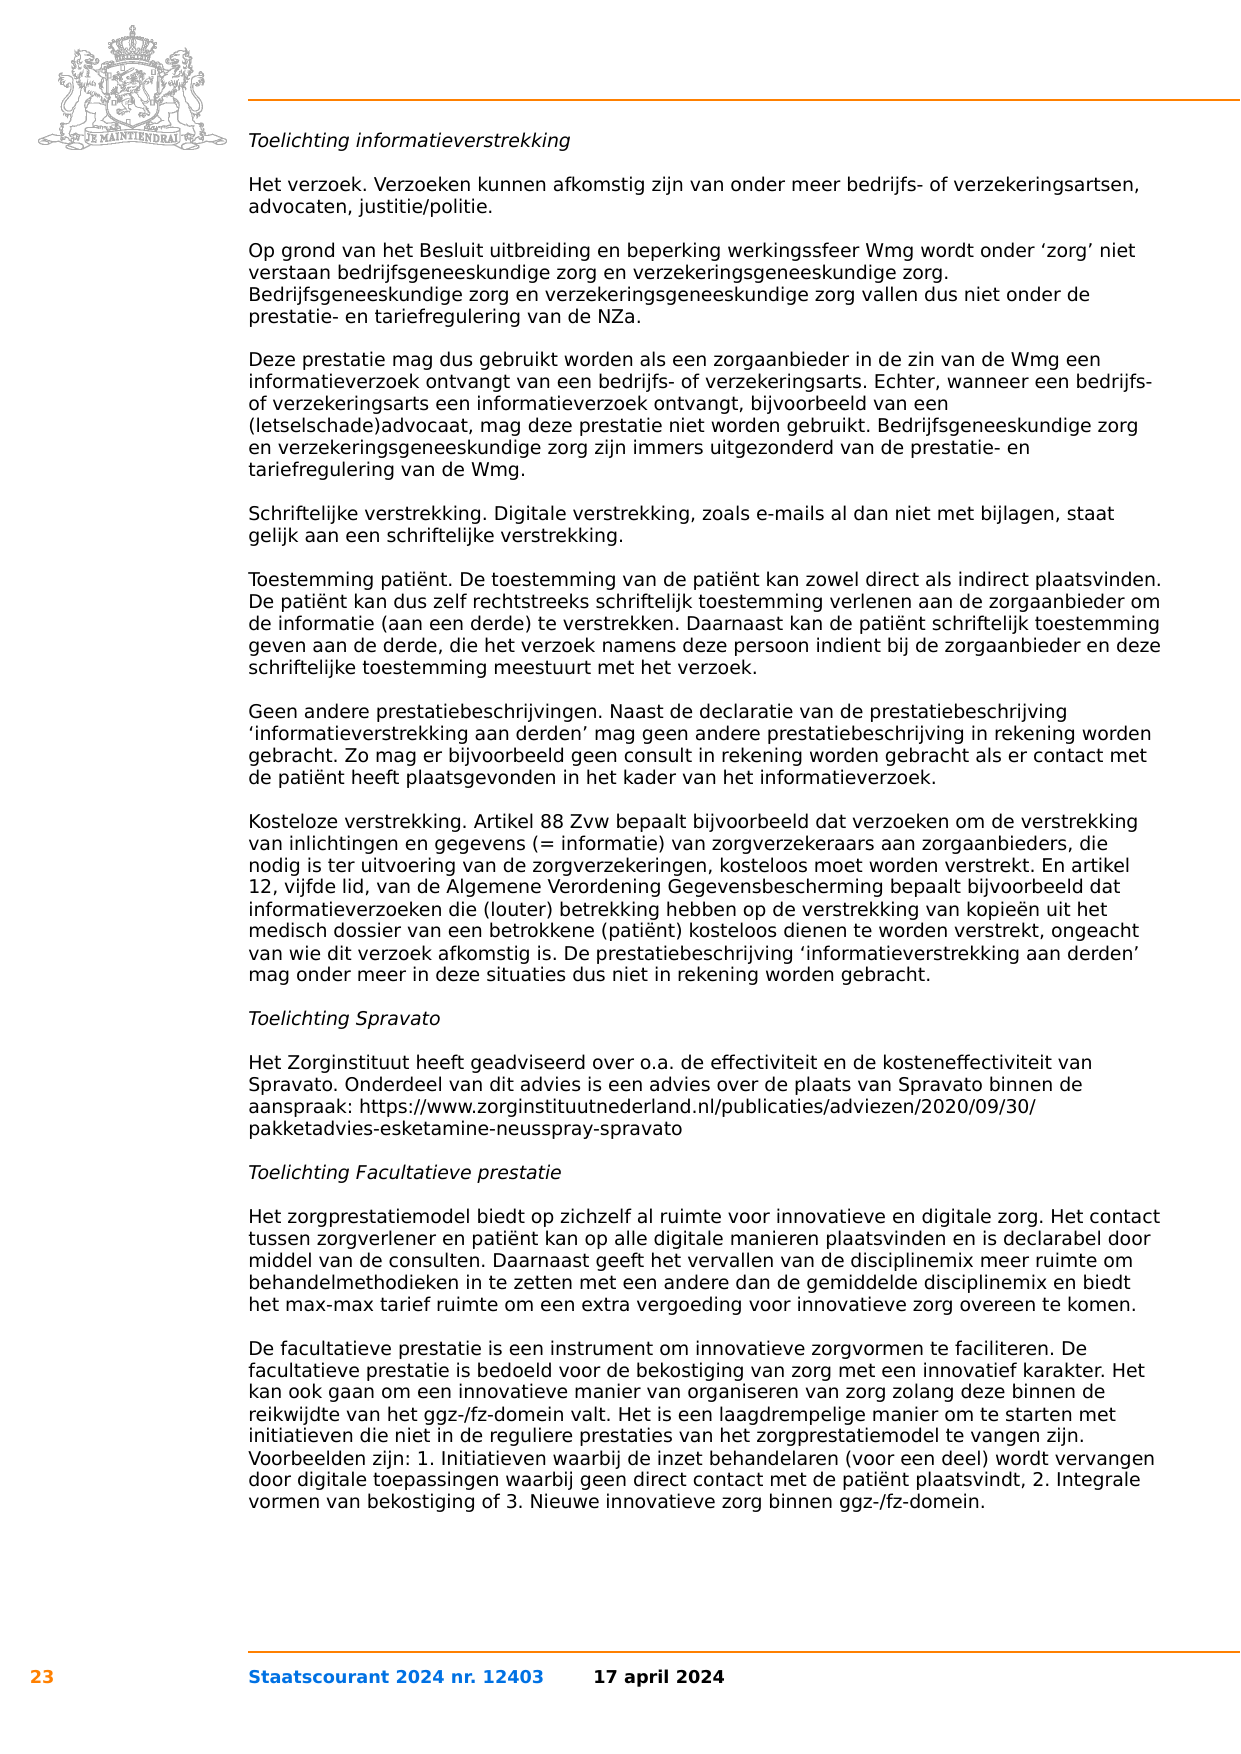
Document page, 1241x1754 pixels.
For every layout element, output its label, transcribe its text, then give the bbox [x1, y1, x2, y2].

text Deze prestatie mag dus gebruikt worden als een zorgaanbieder in de zin van de Wmg een informatieverzoek ontvangt van een bedrijfs- of verzekeringsarts. Echter, wanneer een bedrijfs- of verzekeringsarts een informatieverzoek ontvangt, bijvoorbeeld van een (letselschade)advocaat, mag deze prestatie niet worden gebruikt. Bedrijfsgeneeskundige zorg en verzekeringsgeneeskundige zorg zijn immers uitgezonderd van de prestatie- en tariefregulering van de Wmg. [248, 349, 1163, 481]
subtitle Toelichting Facultatieve prestatie [248, 1162, 1163, 1184]
text Kosteloze verstrekking. Artikel 88 Zvw bepaalt bijvoorbeeld dat verzoeken om de verstrekking van inlichtingen en gegevens (= informatie) van zorgverzekeraars aan zorgaanbieders, die nodig is ter uitvoering van de zorgverzekeringen, kosteloos moet worden verstrekt. En artikel 12, vijfde lid, van de Algemene Verordening Gegevensbescherming bepaalt bijvoorbeeld dat informatieverzoeken die (louter) betrekking hebben op de verstrekking van kopieën uit het medisch dossier van een betrokkene (patiënt) kosteloos dienen te worden verstrekt, ongeacht van wie dit verzoek afkomstig is. De prestatiebeschrijving ‘informatieverstrekking aan derden’ mag onder meer in deze situaties dus niet in rekening worden gebracht. [248, 811, 1163, 986]
text Het zorgprestatiemodel biedt op zichzelf al ruimte voor innovatieve en digitale zorg. Het contact tussen zorgverlener en patiënt kan op alle digitale manieren plaatsvinden en is declarabel door middel van de consulten. Daarnaast geeft het vervallen van de disciplinemix meer ruimte om behandelmethodieken in te zetten met een andere dan de gemiddelde disciplinemix en biedt het max-max tarief ruimte om een extra vergoeding voor innovatieve zorg overeen te komen. [248, 1206, 1163, 1316]
text Schriftelijke verstrekking. Digitale verstrekking, zoals e-mails al dan niet met bijlagen, staat gelijk aan een schriftelijke verstrekking. [248, 503, 1163, 547]
text Het verzoek. Verzoeken kunnen afkomstig zijn van onder meer bedrijfs- of verzekeringsartsen, advocaten, justitie/politie. [248, 174, 1163, 218]
text Geen andere prestatiebeschrijvingen. Naast de declaratie van de prestatiebeschrijving ‘informatieverstrekking aan derden’ mag geen andere prestatiebeschrijving in rekening worden gebracht. Zo mag er bijvoorbeeld geen consult in rekening worden gebracht als er contact met de patiënt heeft plaatsgevonden in het kader van het informatieverzoek. [248, 701, 1163, 789]
text De facultatieve prestatie is een instrument om innovatieve zorgvormen te faciliteren. De facultatieve prestatie is bedoeld voor de bekostiging van zorg met een innovatief karakter. Het kan ook gaan om een innovatieve manier van organiseren van zorg zolang deze binnen de reikwijdte van het ggz-/fz-domein valt. Het is een laagdrempelige manier om te starten met initiatieven die niet in de reguliere prestaties van het zorgprestatiemodel te vangen zijn. Voorbeelden zijn: 1. Initiatieven waarbij de inzet behandelaren (voor een deel) wordt vervangen door digitale toepassingen waarbij geen direct contact met de patiënt plaatsvindt, 2. Integrale vormen van bekostiging of 3. Nieuwe innovatieve zorg binnen ggz-/fz-domein. [248, 1337, 1163, 1513]
subtitle Toelichting Spravato [248, 1008, 1163, 1030]
subtitle Toelichting informatieverstrekking [248, 130, 1163, 152]
text Het Zorginstituut heeft geadviseerd over o.a. de effectiviteit en de kosteneffectiviteit van Spravato. Onderdeel van dit advies is een advies over de plaats van Spravato binnen de aanspraak: https://www.zorginstituutnederland.nl/publicaties/adviezen/2020/09/30/pakketadvies-esketamine-neusspray-spravato [248, 1052, 1163, 1140]
text Op grond van het Besluit uitbreiding en beperking werkingssfeer Wmg wordt onder ‘zorg’ niet verstaan bedrijfsgeneeskundige zorg en verzekeringsgeneeskundige zorg. Bedrijfsgeneeskundige zorg en verzekeringsgeneeskundige zorg vallen dus niet onder de prestatie- en tariefregulering van de NZa. [248, 239, 1163, 327]
picture [38, 25, 227, 150]
text Toestemming patiënt. De toestemming van de patiënt kan zowel direct als indirect plaatsvinden. De patiënt kan dus zelf rechtstreeks schriftelijk toestemming verlenen aan de zorgaanbieder om de informatie (aan een derde) te verstrekken. Daarnaast kan de patiënt schriftelijk toestemming geven aan de derde, die het verzoek namens deze persoon indient bij de zorgaanbieder en deze schriftelijke toestemming meestuurt met het verzoek. [248, 569, 1163, 679]
